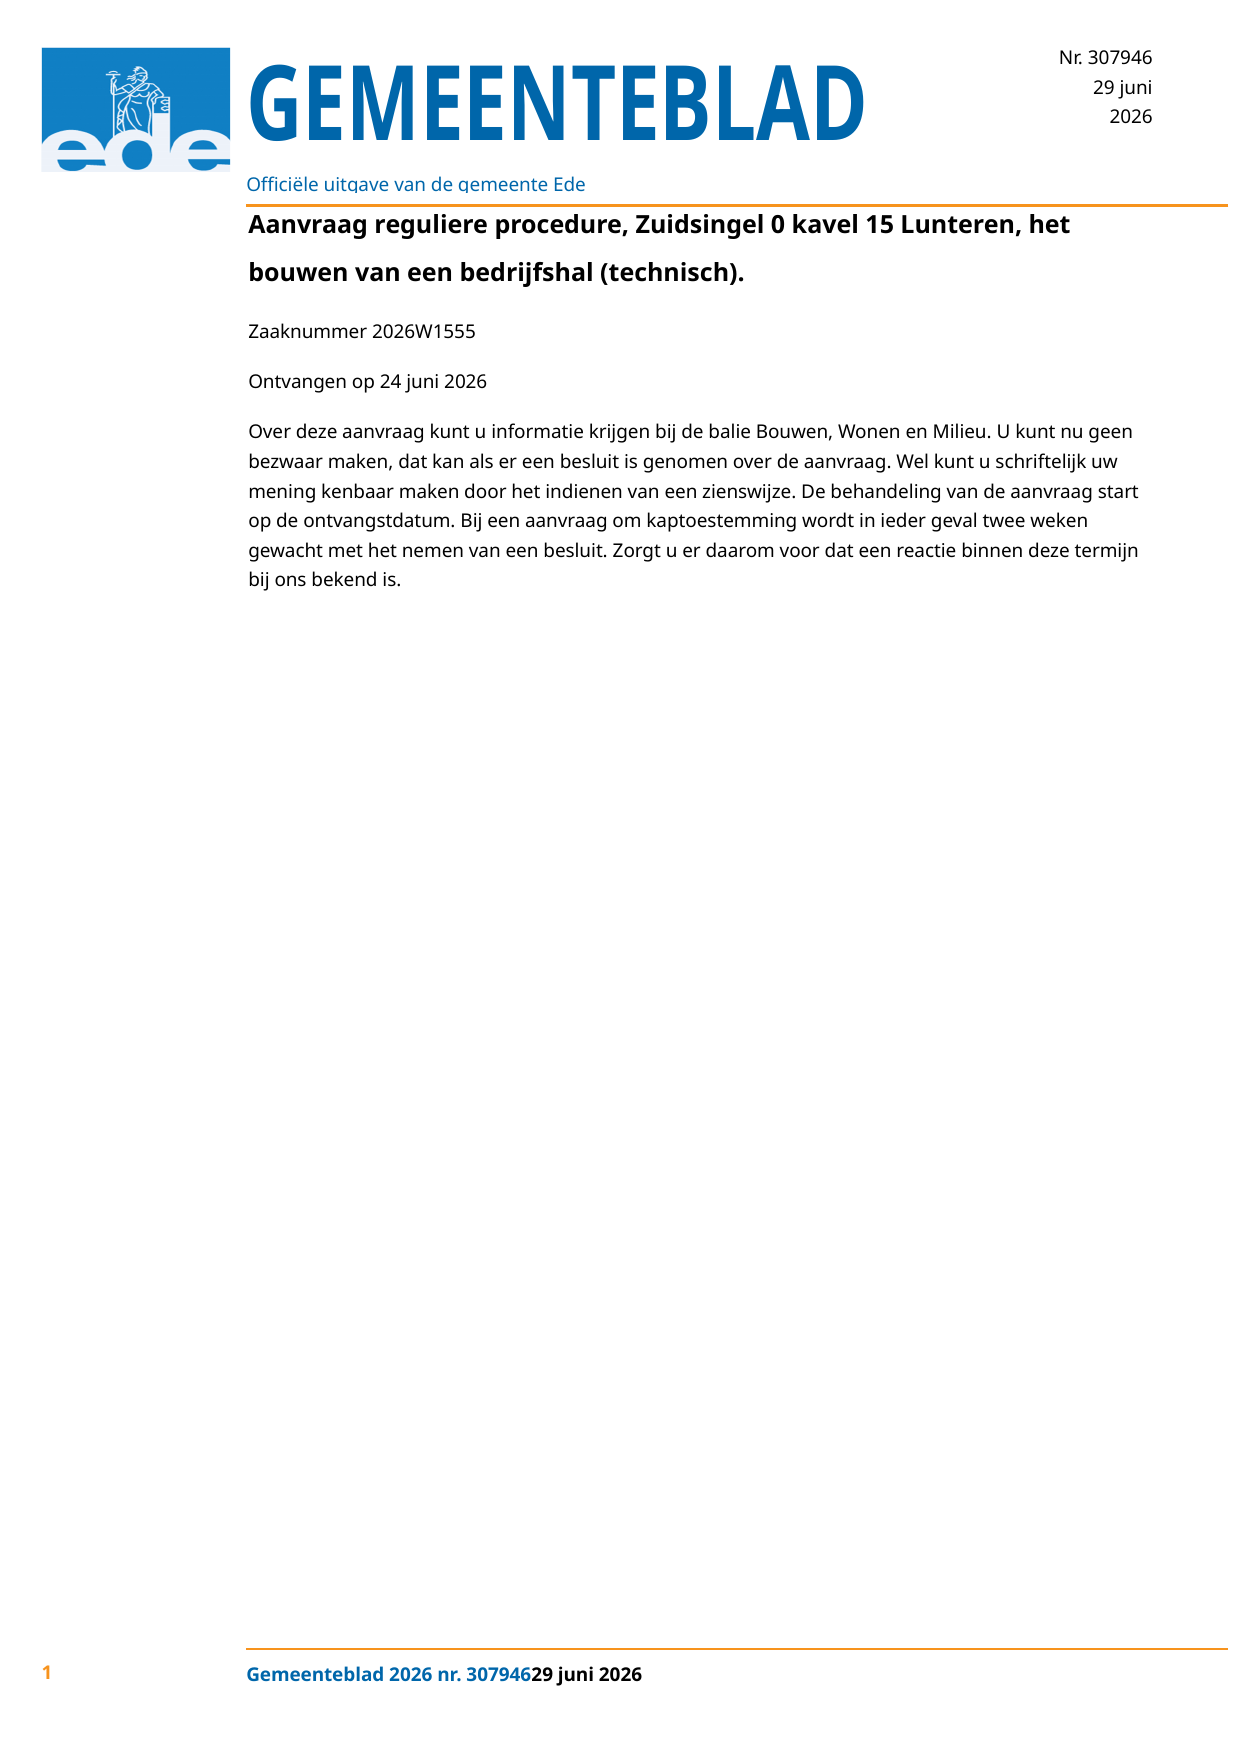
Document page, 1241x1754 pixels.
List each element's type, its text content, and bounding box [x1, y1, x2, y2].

text Aanvraag reguliere procedure, Zuidsingel 0 kavel 15 Lunteren, het bouwen van een bedrijfshal (technisch). [248, 207, 1152, 288]
text Zaaknummer 2026W1555 [248, 318, 1152, 344]
text Over deze aanvraag kunt u informatie krijgen bij de balie Bouwen, Wonen en Milieu. U kunt nu geen bezwaar maken, dat kan als er een besluit is genomen over de aanvraag. Wel kunt u schriftelijk uw mening kenbaar maken door het indienen van een zienswijze. De behandeling van de aanvraag start op de ontvangstdatum. Bij een aanvraag om kaptoestemming wordt in ieder geval twee weken gewacht met het nemen van een besluit. Zorgt u er daarom voor dat een reactie binnen deze termijn bij ons bekend is. [248, 419, 1152, 592]
picture [41, 47, 231, 172]
text Ontvangen op 24 juni 2026 [248, 368, 1152, 394]
